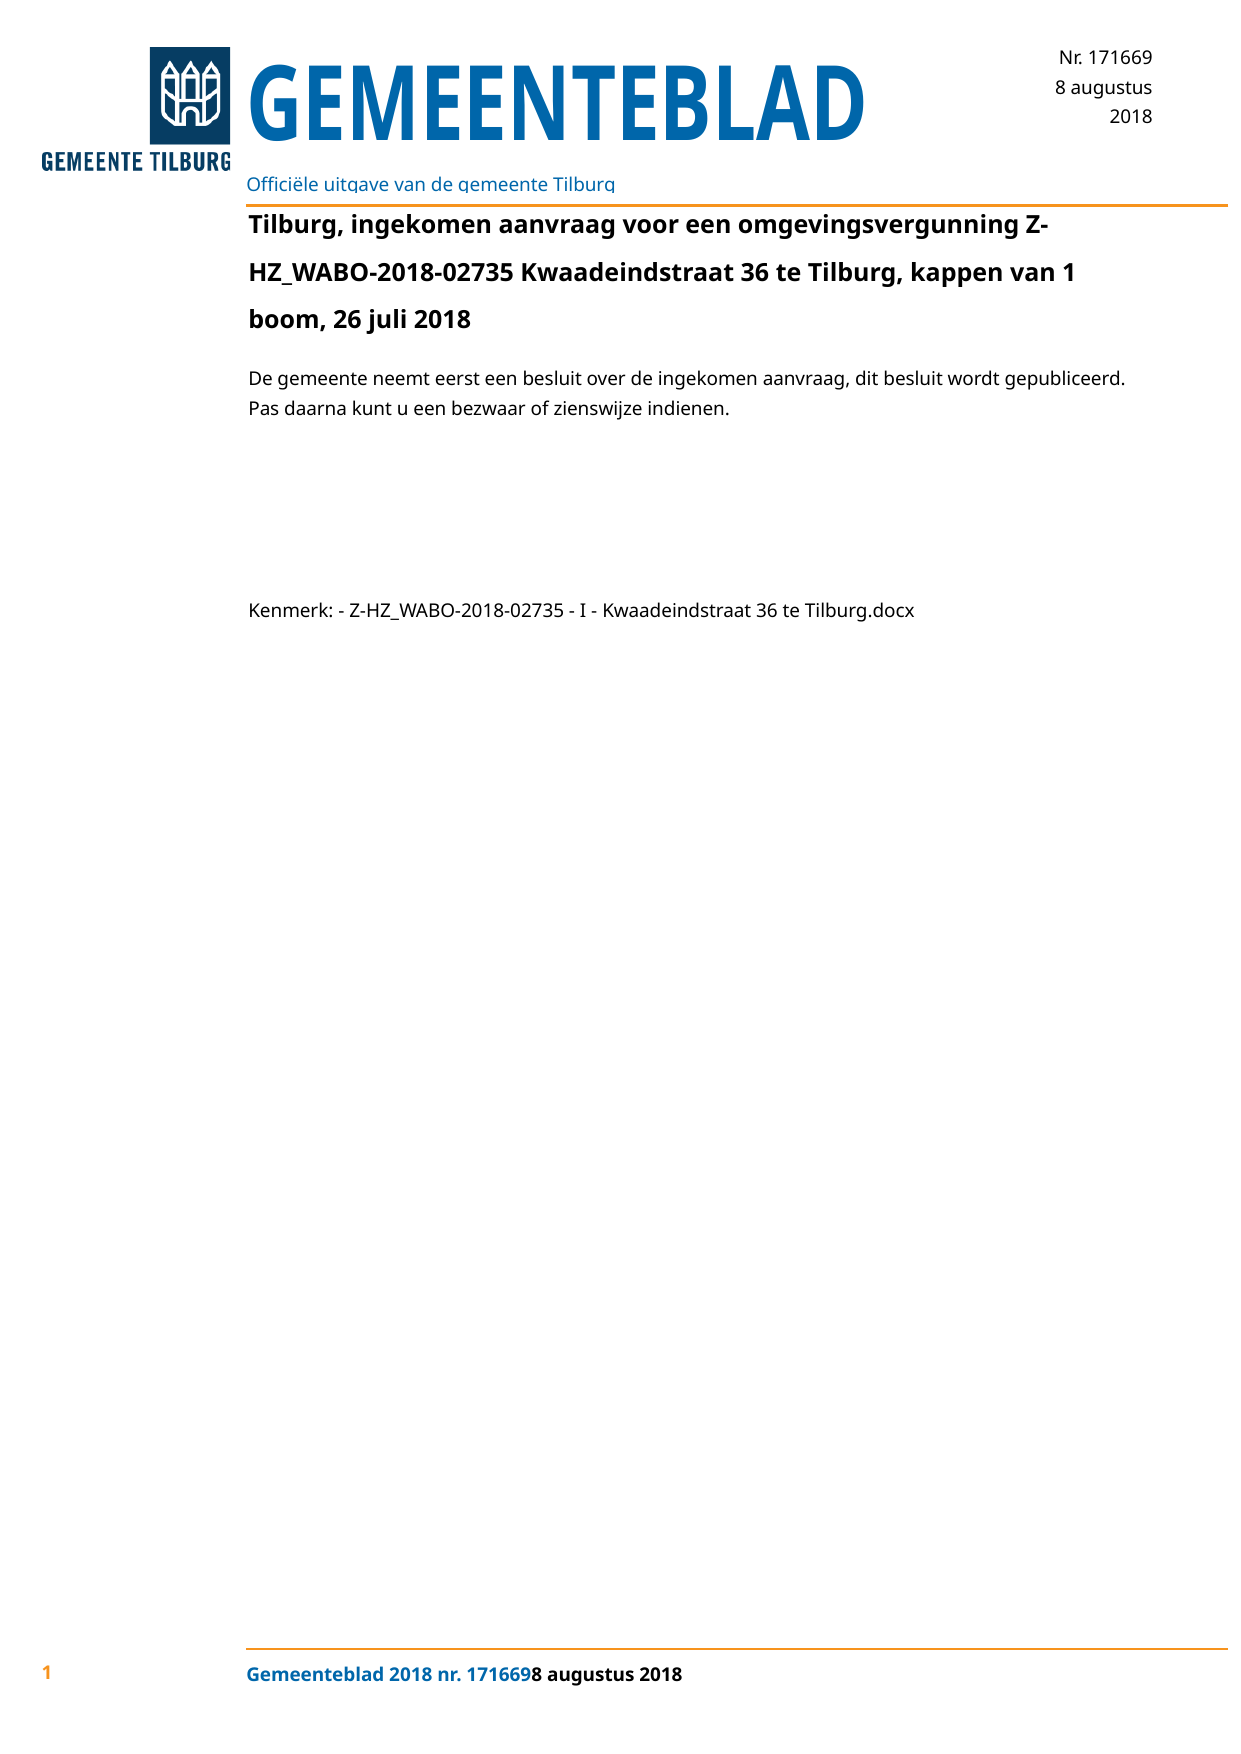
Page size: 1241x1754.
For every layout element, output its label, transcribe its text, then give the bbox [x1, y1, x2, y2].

text Tilburg, ingekomen aanvraag voor een omgevingsvergunning Z-HZ_WABO-2018-02735 Kwaadeindstraat 36 te Tilburg, kappen van 1 boom, 26 juli 2018 [248, 207, 1152, 336]
text Kenmerk: - Z-HZ_WABO-2018-02735 - I - Kwaadeindstraat 36 te Tilburg.docx [248, 597, 1152, 622]
picture [41, 47, 231, 172]
text De gemeente neemt eerst een besluit over de ingekomen aanvraag, dit besluit wordt gepubliceerd. Pas daarna kunt u een bezwaar of zienswijze indienen. [248, 366, 1152, 421]
